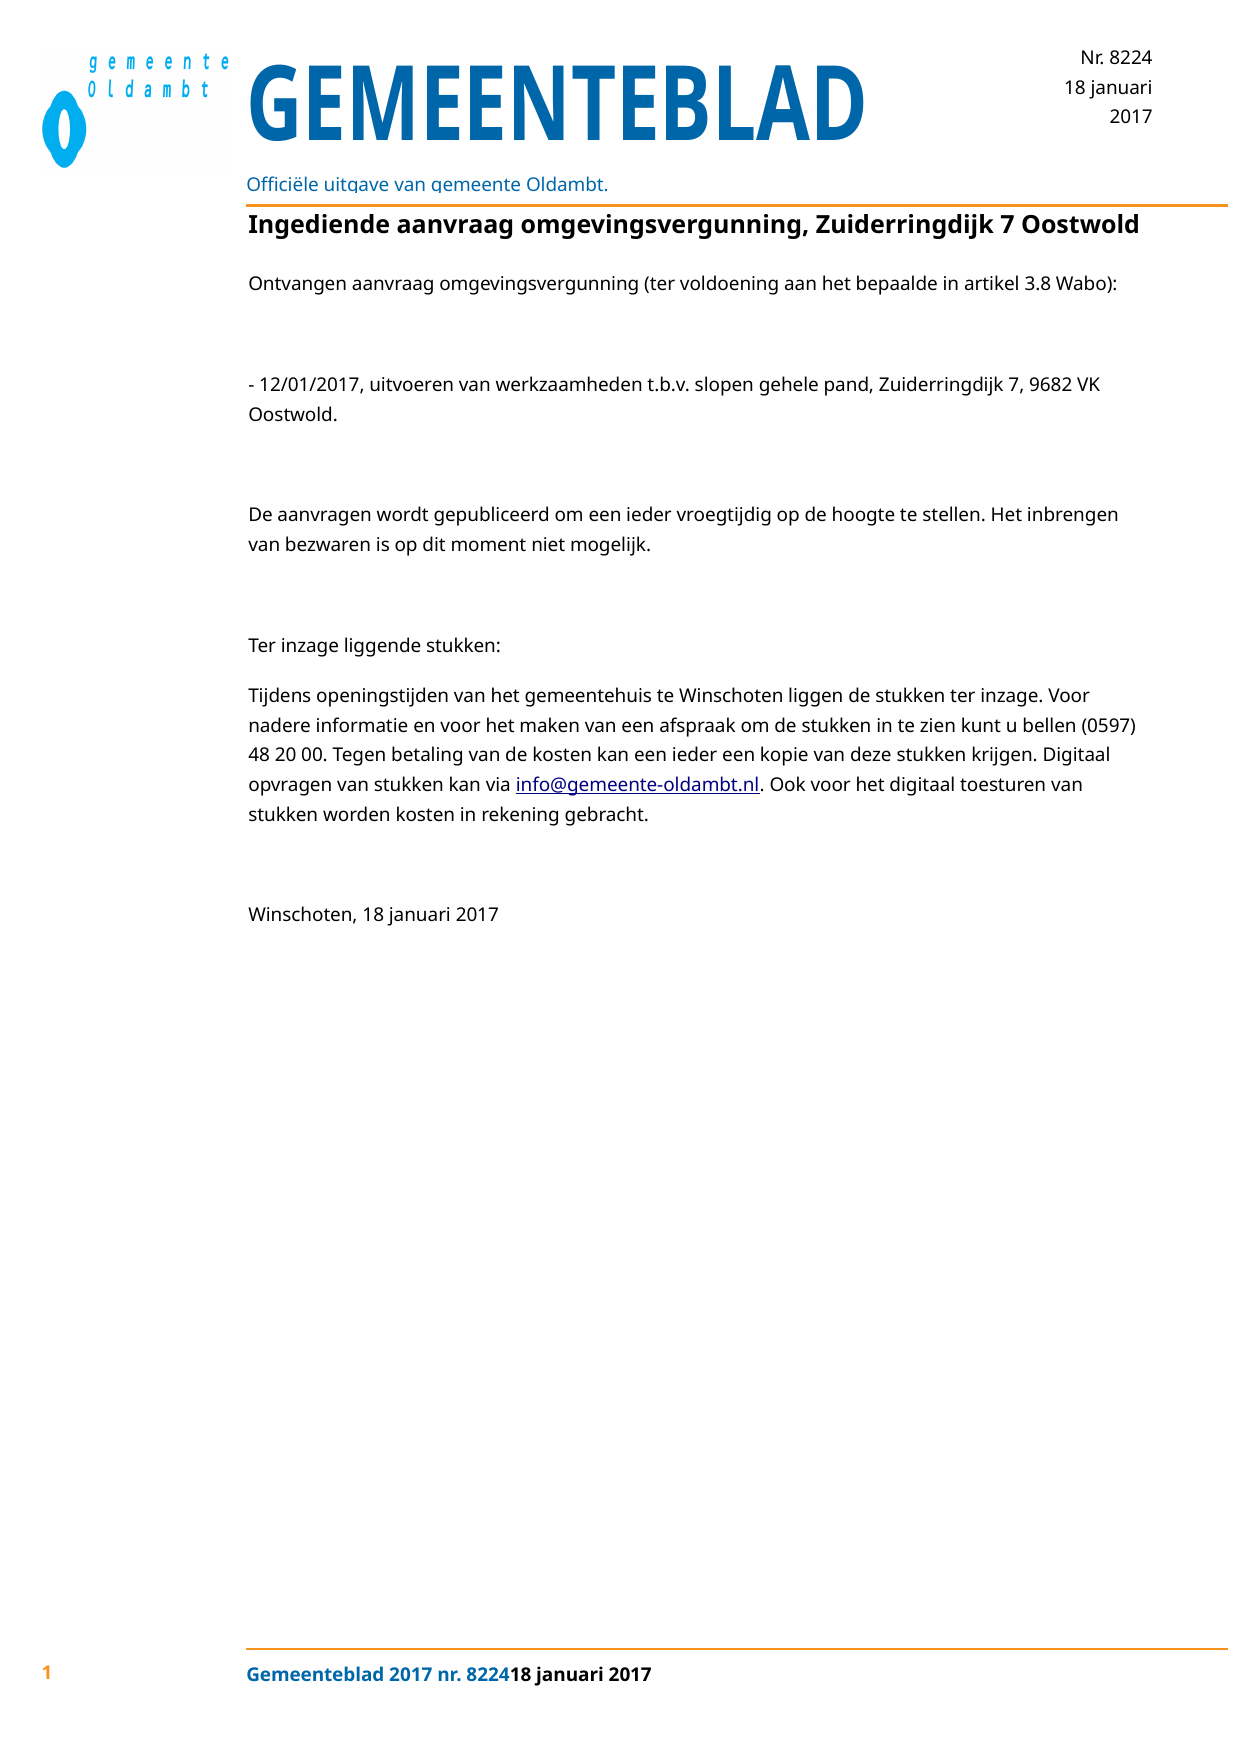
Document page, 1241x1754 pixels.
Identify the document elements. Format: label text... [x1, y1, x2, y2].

text Ontvangen aanvraag omgevingsvergunning (ter voldoening aan het bepaalde in artikel 3.8 Wabo): [248, 270, 1152, 296]
text - 12/01/2017, uitvoeren van werkzaamheden t.b.v. slopen gehele pand, Zuiderringdijk 7, 9682 VK Oostwold. [248, 371, 1152, 426]
text Ter inzage liggende stukken: [248, 632, 1152, 658]
text Tijdens openingstijden van het gemeentehuis te Winschoten liggen de stukken ter inzage. Voor nadere informatie en voor het maken van een afspraak om de stukken in te zien kunt u bellen (0597) 48 20 00. Tegen betaling van de kosten kan een ieder een kopie van deze stukken krijgen. Digitaal opvragen van stukken kan via info@gemeente-oldambt.nl. Ook voor het digitaal toesturen van stukken worden kosten in rekening gebracht. [248, 682, 1152, 826]
text Ingediende aanvraag omgevingsvergunning, Zuiderringdijk 7 Oostwold [248, 207, 1152, 241]
picture [41, 47, 231, 172]
text Winschoten, 18 januari 2017 [248, 902, 1152, 927]
text De aanvragen wordt gepubliceerd om een ieder vroegtijdig op de hoogte te stellen. Het inbrengen van bezwaren is op dit moment niet mogelijk. [248, 502, 1152, 557]
